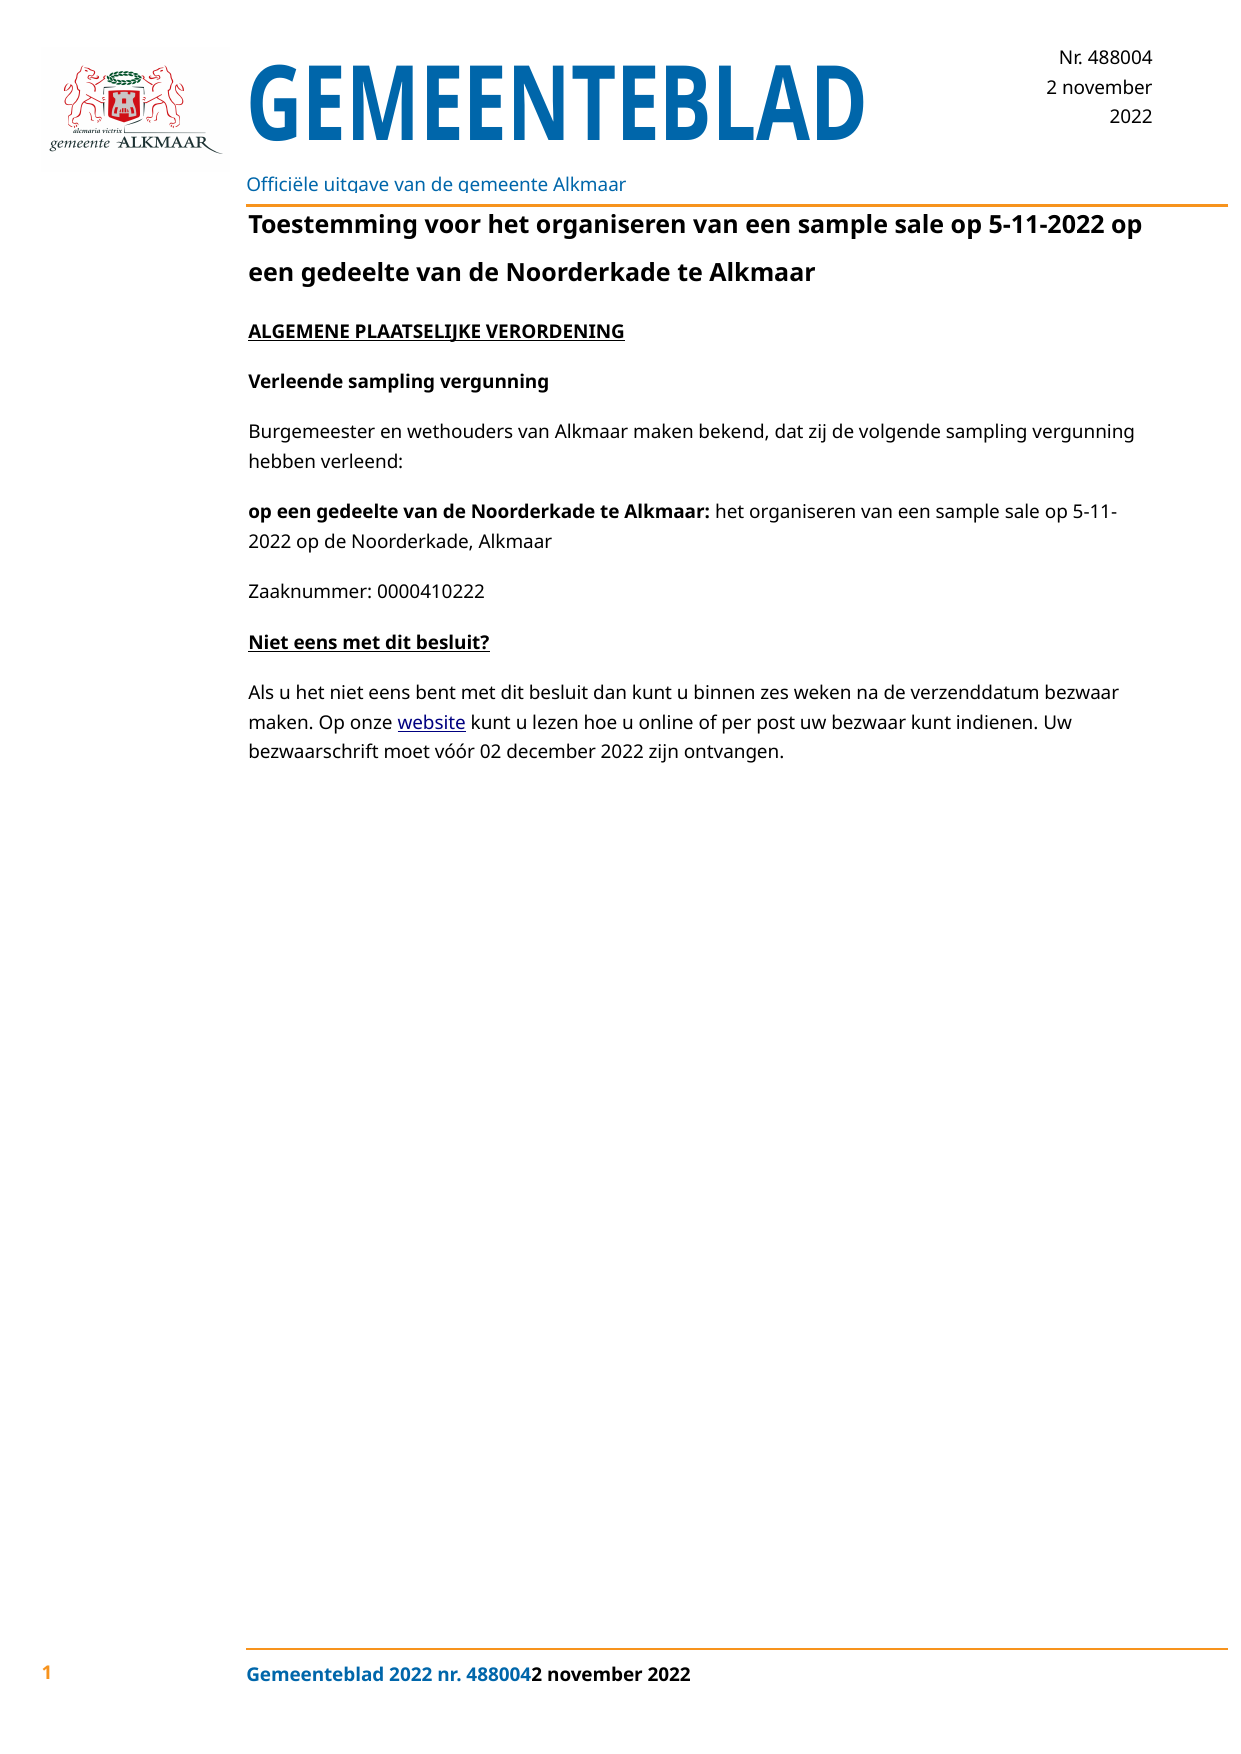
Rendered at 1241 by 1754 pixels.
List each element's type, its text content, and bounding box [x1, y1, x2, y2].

text Verleende sampling vergunning [248, 368, 1152, 394]
text op een gedeelte van de Noorderkade te Alkmaar: het organiseren van een sample sale op 5-11-2022 op de Noorderkade, Alkmaar [248, 499, 1152, 554]
picture [41, 47, 231, 172]
text Niet eens met dit besluit? [248, 629, 1152, 655]
text Toestemming voor het organiseren van een sample sale op 5-11-2022 op een gedeelte van de Noorderkade te Alkmaar [248, 207, 1152, 288]
text Als u het niet eens bent met dit besluit dan kunt u binnen zes weken na de verzenddatum bezwaar maken. Op onze website kunt u lezen hoe u online of per post uw bezwaar kunt indienen. Uw bezwaarschrift moet vóór 02 december 2022 zijn ontvangen. [248, 679, 1152, 764]
text Zaaknummer: 0000410222 [248, 579, 1152, 604]
text Burgemeester en wethouders van Alkmaar maken bekend, dat zij de volgende sampling vergunning hebben verleend: [248, 419, 1152, 474]
text ALGEMENE PLAATSELIJKE VERORDENING [248, 318, 1152, 344]
